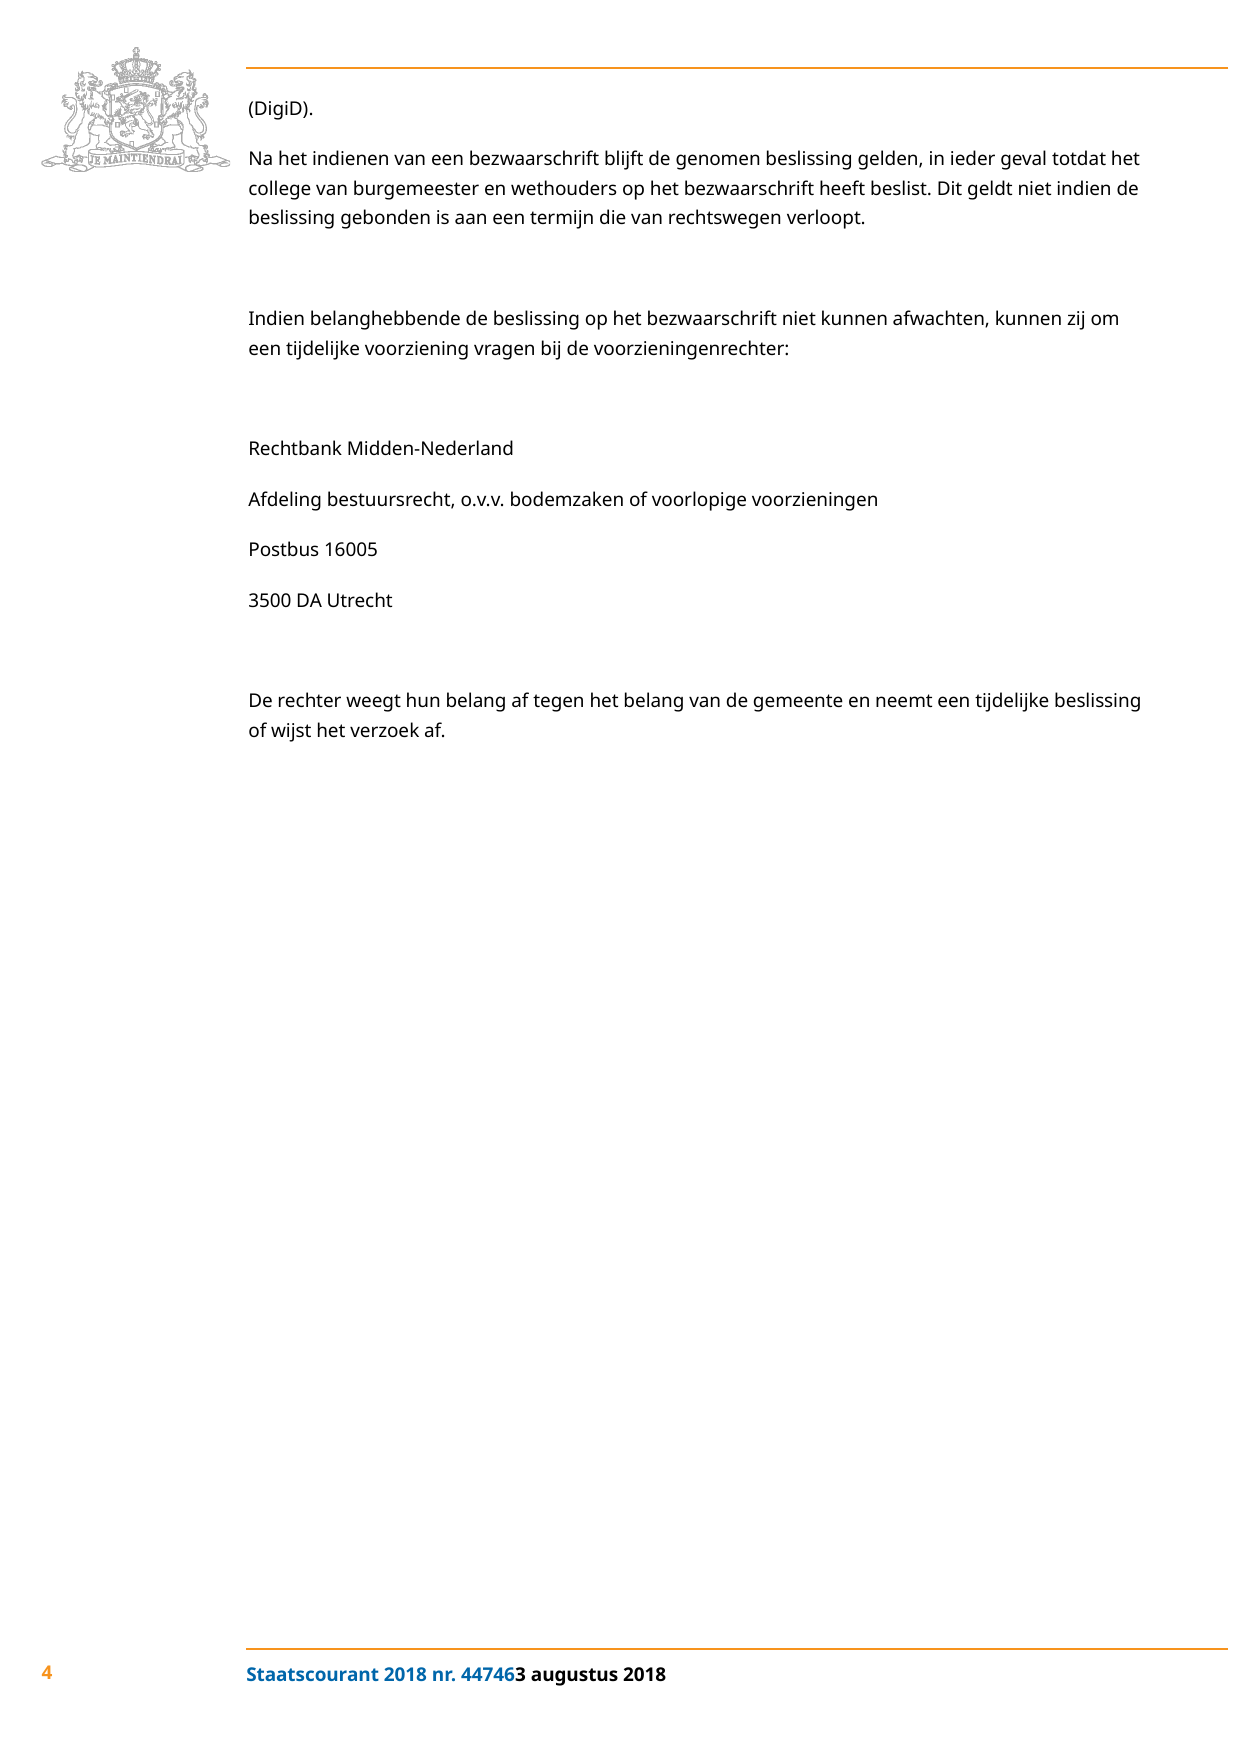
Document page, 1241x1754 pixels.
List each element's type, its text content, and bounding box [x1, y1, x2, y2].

text (DigiD). [248, 95, 1152, 121]
text Postbus 16005 [248, 536, 1152, 562]
text De rechter weegt hun belang af tegen het belang van de gemeente en neemt een tijdelijke beslissing of wijst het verzoek af. [248, 688, 1152, 743]
text Indien belanghebbende de beslissing op het bezwaarschrift niet kunnen afwachten, kunnen zij om een tijdelijke voorziening vragen bij de voorzieningenrechter: [248, 305, 1152, 361]
text Rechtbank Midden-Nederland [248, 436, 1152, 461]
picture [41, 47, 231, 172]
text Na het indienen van een bezwaarschrift blijft de genomen beslissing gelden, in ieder geval totdat het college van burgemeester en wethouders op het bezwaarschrift heeft beslist. Dit geldt niet indien de beslissing gebonden is aan een termijn die van rechtswegen verloopt. [248, 145, 1152, 230]
text 3500 DA Utrecht [248, 587, 1152, 613]
text Afdeling bestuursrecht, o.v.v. bodemzaken of voorlopige voorzieningen [248, 486, 1152, 512]
